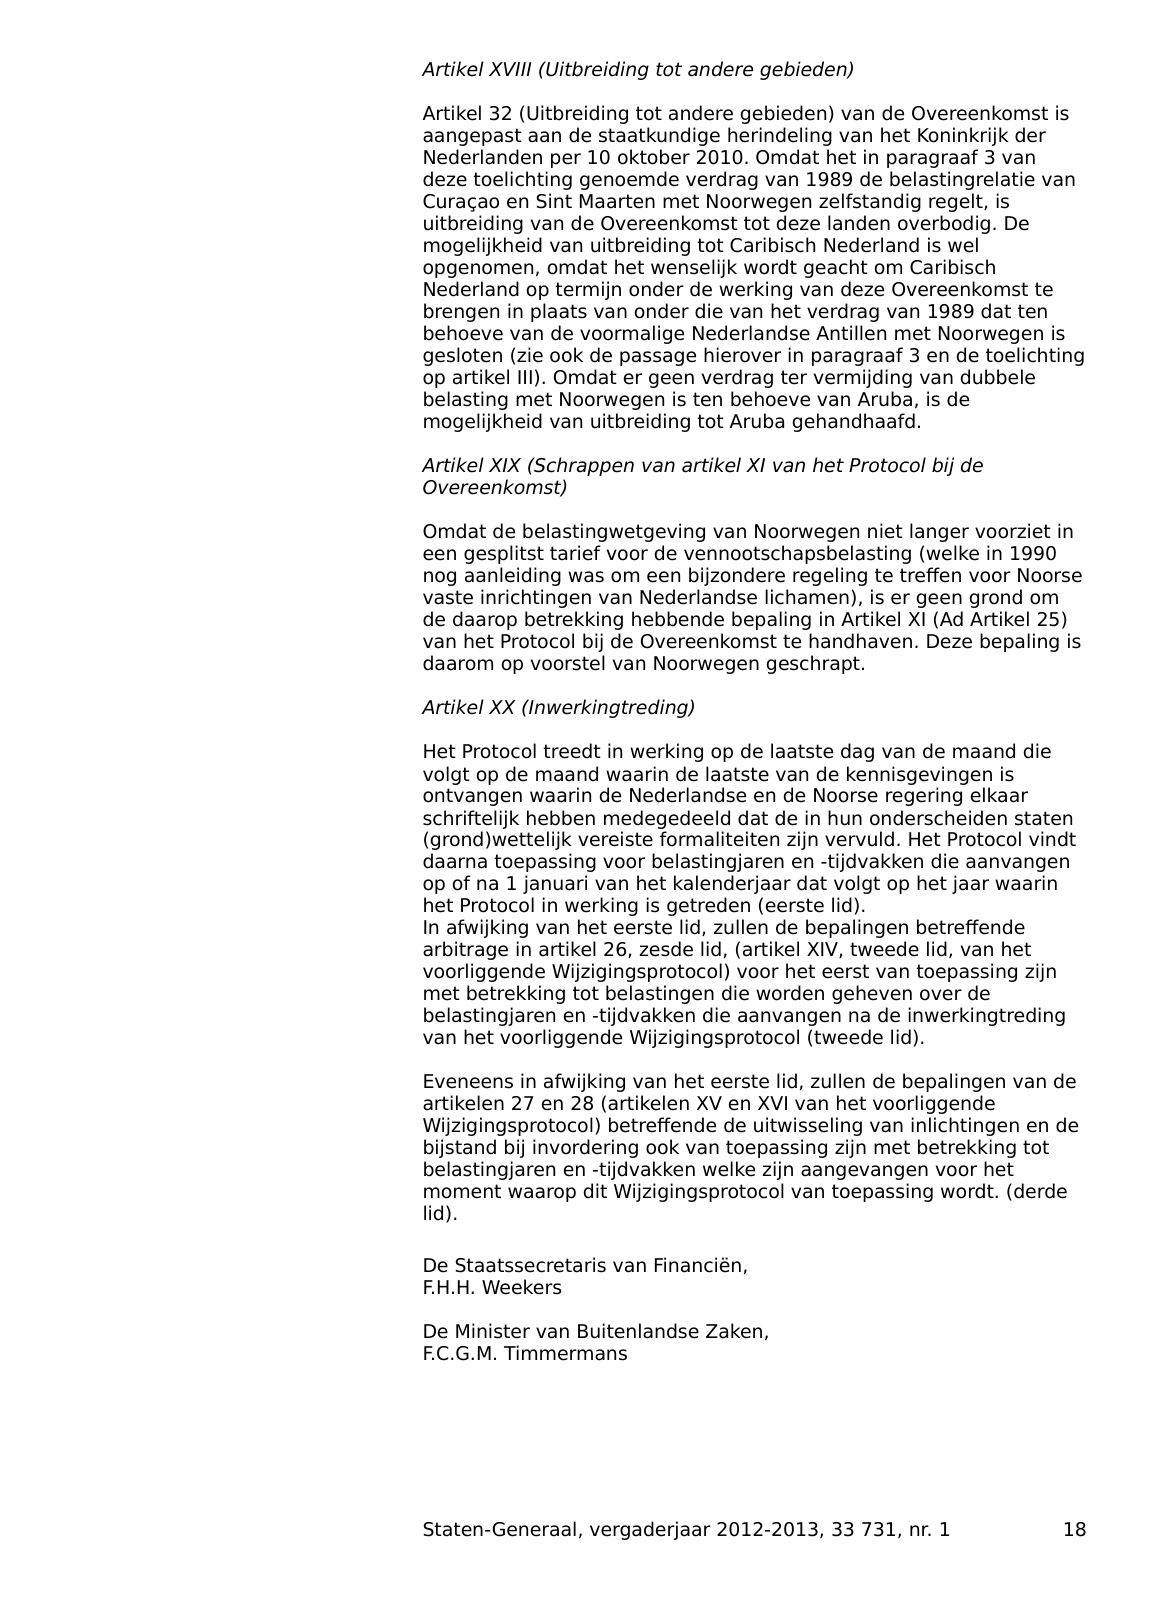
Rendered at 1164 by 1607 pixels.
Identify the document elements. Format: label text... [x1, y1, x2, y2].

text De Staatssecretaris van Financiën, F.H.H. Weekers [422, 1255, 1087, 1299]
text Omdat de belastingwetgeving van Noorwegen niet langer voorziet in een gesplitst tarief voor de vennootschapsbelasting (welke in 1990 nog aanleiding was om een bijzondere regeling te treffen voor Noorse vaste inrichtingen van Nederlandse lichamen), is er geen grond om de daarop betrekking hebbende bepaling in Artikel XI (Ad Artikel 25) van het Protocol bij de Overeenkomst te handhaven. Deze bepaling is daarom op voorstel van Noorwegen geschrapt. [422, 521, 1087, 675]
subtitle Artikel XIX (Schrappen van artikel XI van het Protocol bij de Overeenkomst) [422, 455, 1087, 499]
text In afwijking van het eerste lid, zullen de bepalingen betreffende arbitrage in artikel 26, zesde lid, (artikel XIV, tweede lid, van het voorliggende Wijzigingsprotocol) voor het eerst van toepassing zijn met betrekking tot belastingen die worden geheven over de belastingjaren en -tijdvakken die aanvangen na de inwerkingtreding van het voorliggende Wijzigingsprotocol (tweede lid). [422, 917, 1087, 1049]
text Het Protocol treedt in werking op de laatste dag van de maand die volgt op de maand waarin de laatste van de kennisgevingen is ontvangen waarin de Nederlandse en de Noorse regering elkaar schriftelijk hebben medegedeeld dat de in hun onderscheiden staten (grond)wettelijk vereiste formaliteiten zijn vervuld. Het Protocol vindt daarna toepassing voor belastingjaren en -tijdvakken die aanvangen op of na 1 januari van het kalenderjaar dat volgt op het jaar waarin het Protocol in werking is getreden (eerste lid). [422, 741, 1087, 917]
text De Minister van Buitenlandse Zaken, F.C.G.M. Timmermans [422, 1321, 1087, 1365]
subtitle Artikel XX (Inwerkingtreding) [422, 697, 1087, 719]
text Artikel 32 (Uitbreiding tot andere gebieden) van de Overeenkomst is aangepast aan de staatkundige herindeling van het Koninkrijk der Nederlanden per 10 oktober 2010. Omdat het in paragraaf 3 van deze toelichting genoemde verdrag van 1989 de belastingrelatie van Curaçao en Sint Maarten met Noorwegen zelfstandig regelt, is uitbreiding van de Overeenkomst tot deze landen overbodig. De mogelijkheid van uitbreiding tot Caribisch Nederland is wel opgenomen, omdat het wenselijk wordt geacht om Caribisch Nederland op termijn onder de werking van deze Overeenkomst te brengen in plaats van onder die van het verdrag van 1989 dat ten behoeve van de voormalige Nederlandse Antillen met Noorwegen is gesloten (zie ook de passage hierover in paragraaf 3 en de toelichting op artikel III). Omdat er geen verdrag ter vermijding van dubbele belasting met Noorwegen is ten behoeve van Aruba, is de mogelijkheid van uitbreiding tot Aruba gehandhaafd. [422, 103, 1087, 433]
text Eveneens in afwijking van het eerste lid, zullen de bepalingen van de artikelen 27 en 28 (artikelen XV en XVI van het voorliggende Wijzigingsprotocol) betreffende de uitwisseling van inlichtingen en de bijstand bij invordering ook van toepassing zijn met betrekking tot belastingjaren en -tijdvakken welke zijn aangevangen voor het moment waarop dit Wijzigingsprotocol van toepassing wordt. (derde lid). [422, 1071, 1087, 1225]
subtitle Artikel XVIII (Uitbreiding tot andere gebieden) [422, 59, 1087, 81]
